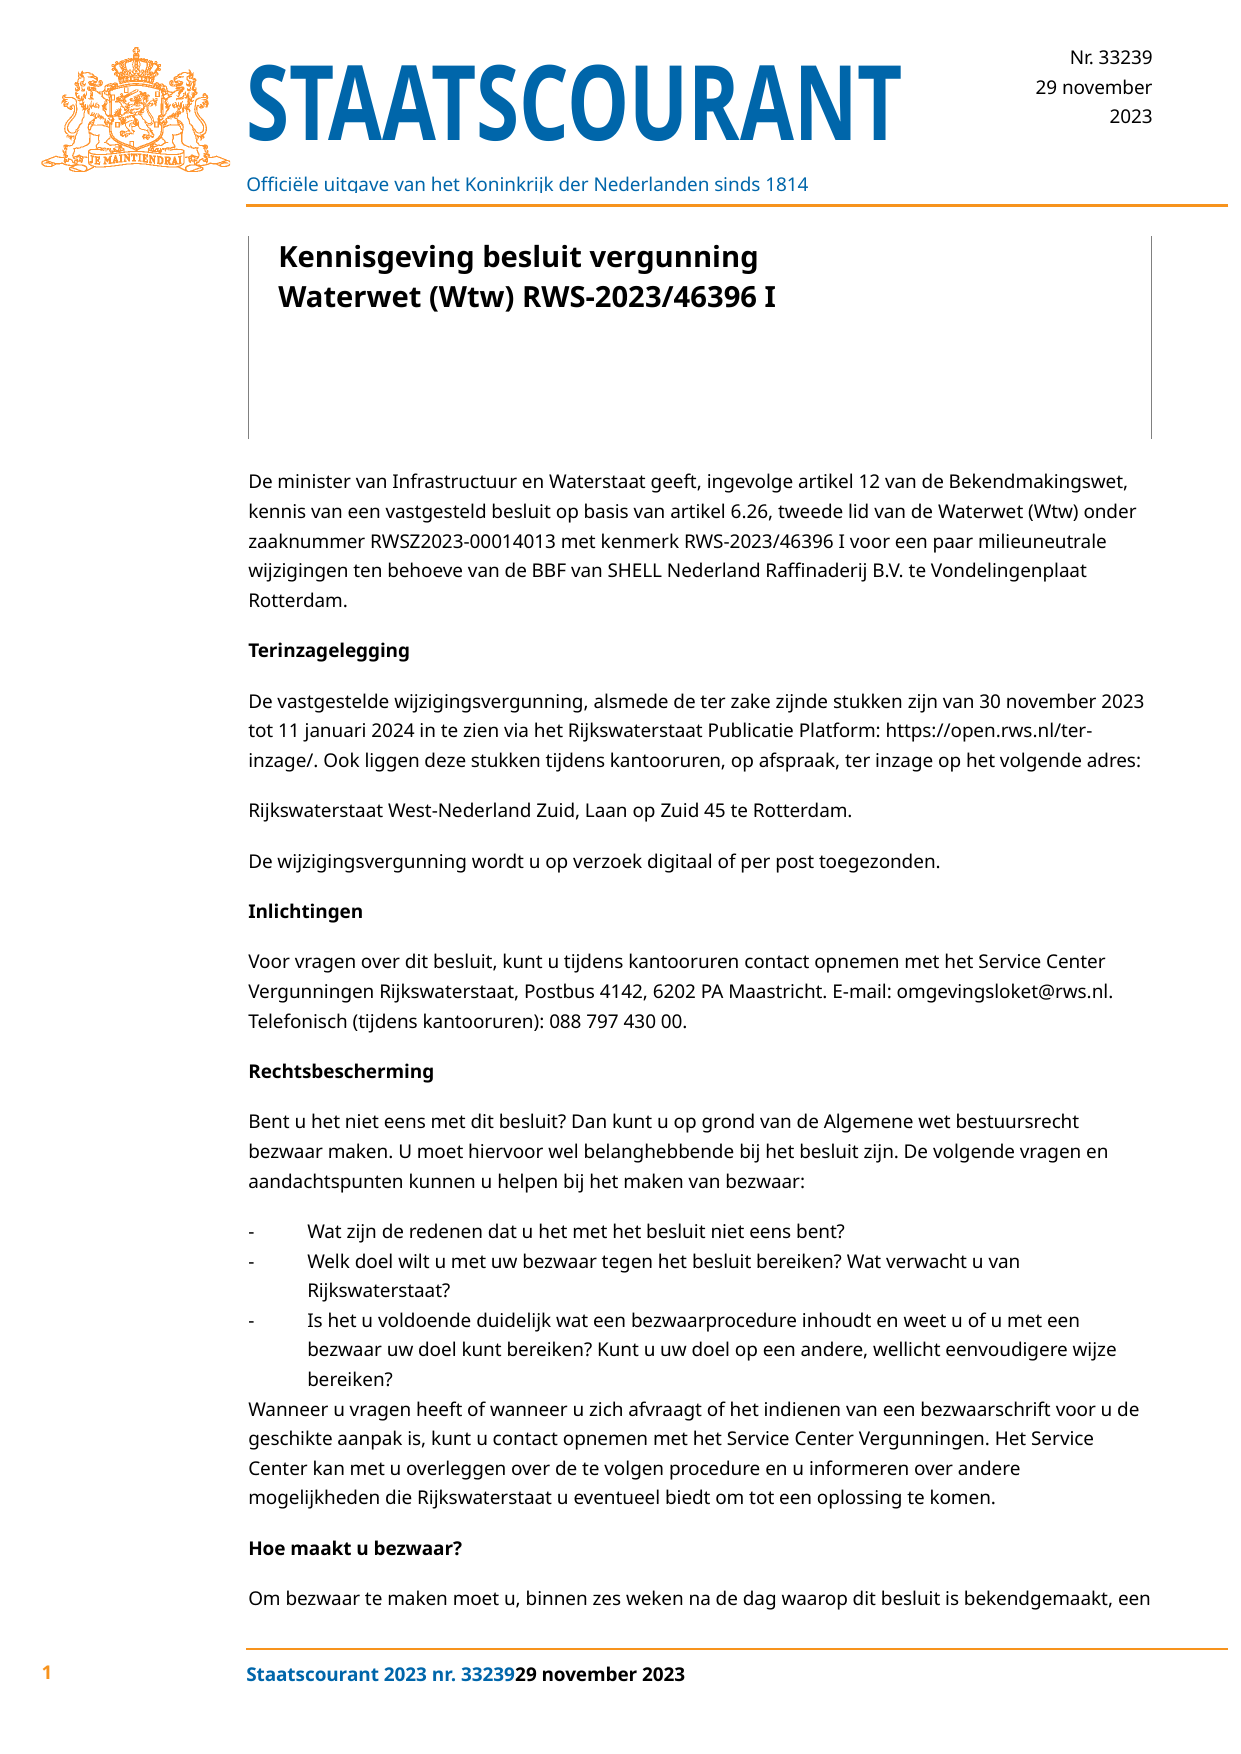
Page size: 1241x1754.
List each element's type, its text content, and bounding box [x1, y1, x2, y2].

picture [41, 47, 231, 172]
text Rechtsbescherming [248, 1058, 1152, 1084]
list Welk doel wilt u met uw bezwaar tegen het besluit bereiken? Wat verwacht u van Rijkswaterstaat? [248, 1248, 1152, 1303]
text Rijkswaterstaat West-Nederland Zuid, Laan op Zuid 45 te Rotterdam. [248, 797, 1152, 823]
text Wanneer u vragen heeft of wanneer u zich afvraagt of het indienen van een bezwaarschrift voor u de geschikte aanpak is, kunt u contact opnemen met het Service Center Vergunningen. Het Service Center kan met u overleggen over de te volgen procedure en u informeren over andere mogelijkheden die Rijkswaterstaat u eventueel biedt om tot een oplossing te komen. [248, 1396, 1152, 1510]
picture [912, 236, 1090, 414]
list Is het u voldoende duidelijk wat een bezwaarprocedure inhoudt en weet u of u met een bezwaar uw doel kunt bereiken? Kunt u uw doel op een andere, wellicht eenvoudigere wijze bereiken? [248, 1307, 1152, 1392]
list Wat zijn de redenen dat u het met het besluit niet eens bent? [248, 1218, 1152, 1244]
table_header [1090, 236, 1151, 413]
text Bent u het niet eens met dit besluit? Dan kunt u op grond van de Algemene wet bestuursrecht bezwaar maken. U moet hiervoor wel belanghebbende bij het besluit zijn. De volgende vragen en aandachtspunten kunnen u helpen bij het maken van bezwaar: [248, 1109, 1152, 1193]
text Hoe maakt u bezwaar? [248, 1535, 1152, 1561]
text Voor vragen over dit besluit, kunt u tijdens kantooruren contact opnemen met het Service Center Vergunningen Rijkswaterstaat, Postbus 4142, 6202 PA Maastricht. E-mail: omgevingsloket@rws.nl. Telefonisch (tijdens kantooruren): 088 797 430 00. [248, 949, 1152, 1033]
table_header Kennisgeving besluit vergunning Waterwet (Wtw) RWS-2023/46396 I [249, 236, 850, 439]
text Om bezwaar te maken moet u, binnen zes weken na de dag waarop dit besluit is bekendgemaakt, een [248, 1585, 1152, 1611]
table_header [850, 236, 912, 413]
text De vastgestelde wijzigingsvergunning, alsmede de ter zake zijnde stukken zijn van 30 november 2023 tot 11 januari 2024 in te zien via het Rijkswaterstaat Publicatie Platform: https://open.rws.nl/ter-inzage/. Ook liggen deze stukken tijdens kantooruren, op afspraak, ter inzage op het volgende adres: [248, 688, 1152, 773]
text De wijzigingsvergunning wordt u op verzoek digitaal of per post toegezonden. [248, 848, 1152, 873]
text Inlichtingen [248, 898, 1152, 924]
text De minister van Infrastructuur en Waterstaat geeft, ingevolge artikel 12 van de Bekendmakingswet, kennis van een vastgesteld besluit op basis van artikel 6.26, tweede lid van de Waterwet (Wtw) onder zaaknummer RWSZ2023-00014013 met kenmerk RWS-2023/46396 I voor een paar milieuneutrale wijzigingen ten behoeve van de BBF van SHELL Nederland Raffinaderij B.V. te Vondelingenplaat Rotterdam. [248, 469, 1152, 613]
table_header [850, 414, 1151, 439]
text Terinzagelegging [248, 637, 1152, 663]
